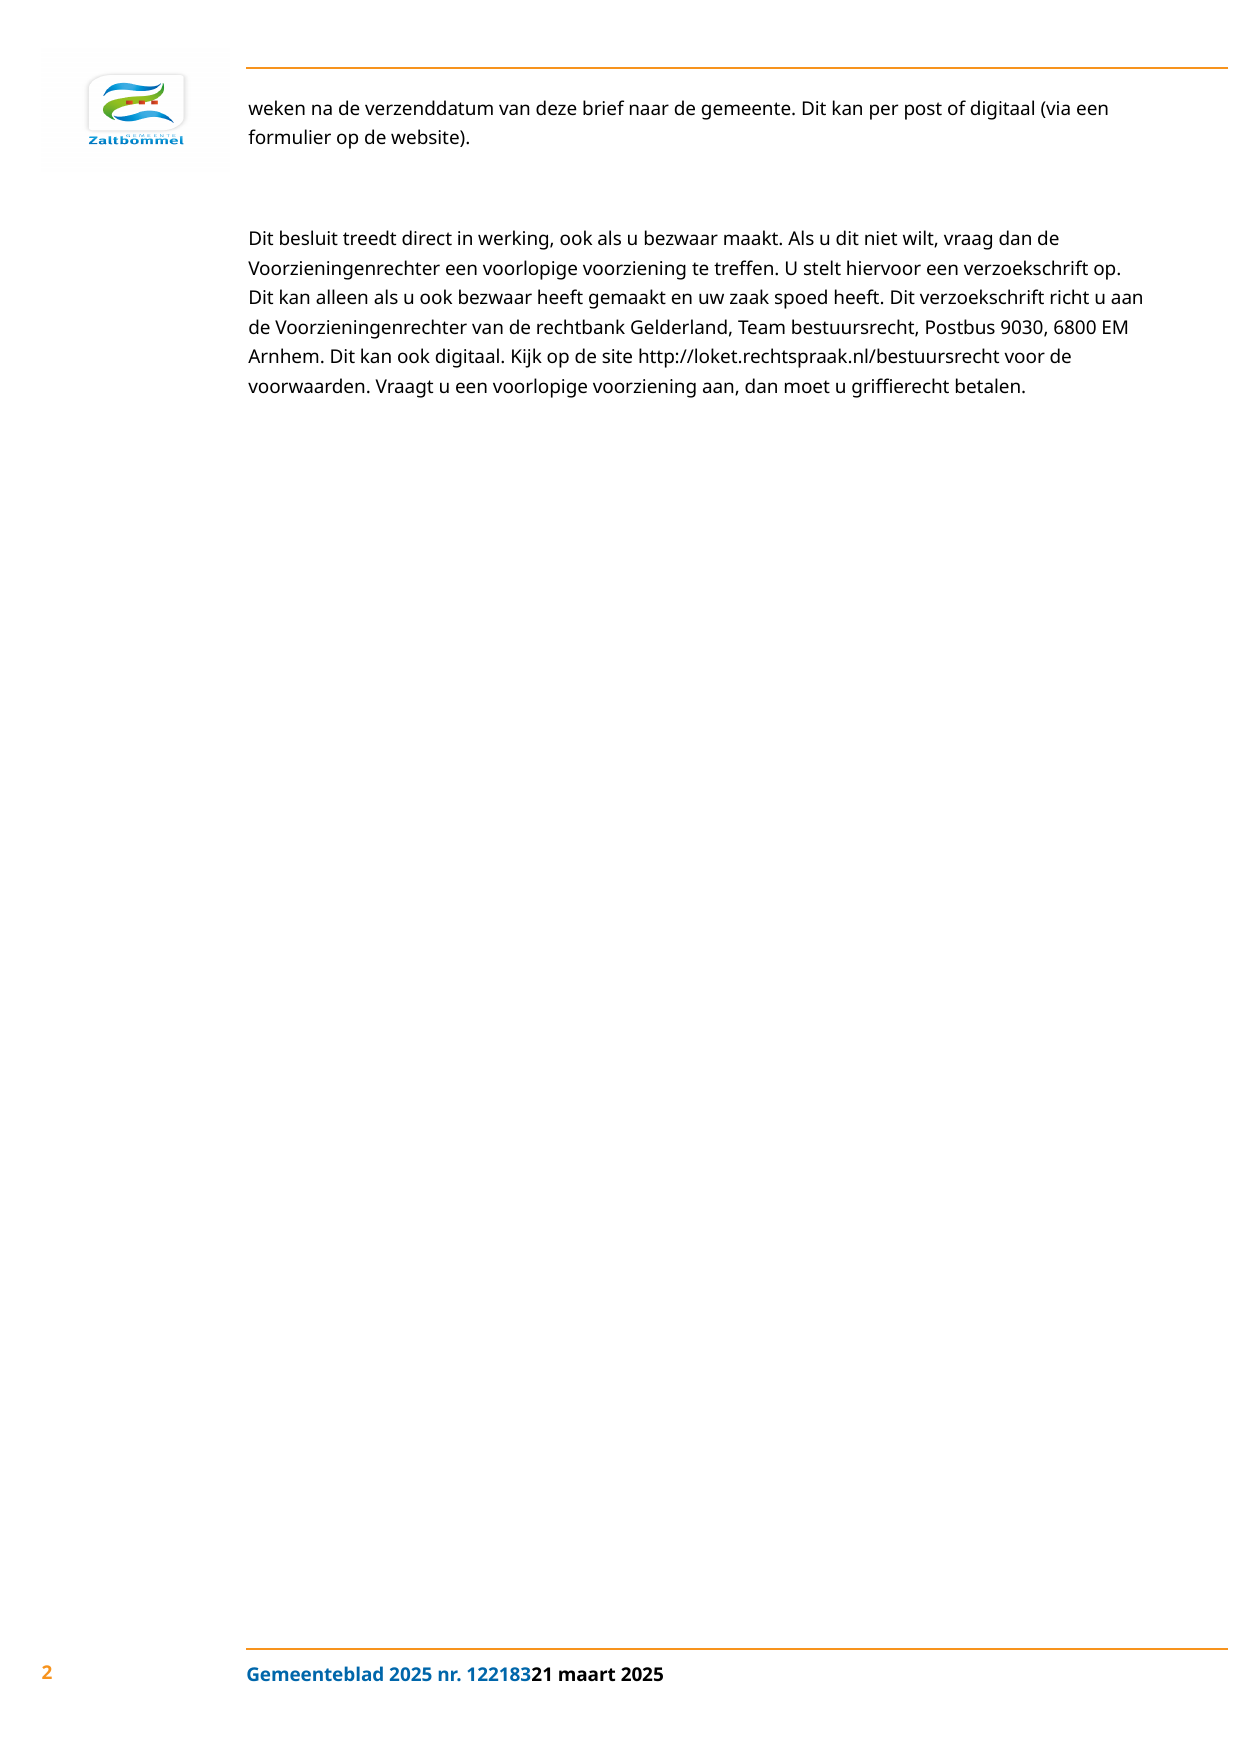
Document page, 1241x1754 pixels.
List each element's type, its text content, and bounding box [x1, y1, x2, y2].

text weken na de verzenddatum van deze brief naar de gemeente. Dit kan per post of digitaal (via een formulier op de website). [248, 95, 1152, 150]
text Dit besluit treedt direct in werking, ook als u bezwaar maakt. Als u dit niet wilt, vraag dan de Voorzieningenrechter een voorlopige voorziening te treffen. U stelt hiervoor een verzoekschrift op. Dit kan alleen als u ook bezwaar heeft gemaakt en uw zaak spoed heeft. Dit verzoekschrift richt u aan de Voorzieningenrechter van de rechtbank Gelderland, Team bestuursrecht, Postbus 9030, 6800 EM Arnhem. Dit kan ook digitaal. Kijk op de site http://loket.rechtspraak.nl/bestuursrecht voor de voorwaarden. Vraagt u een voorlopige voorziening aan, dan moet u griffierecht betalen. [248, 225, 1152, 399]
picture [41, 47, 231, 172]
